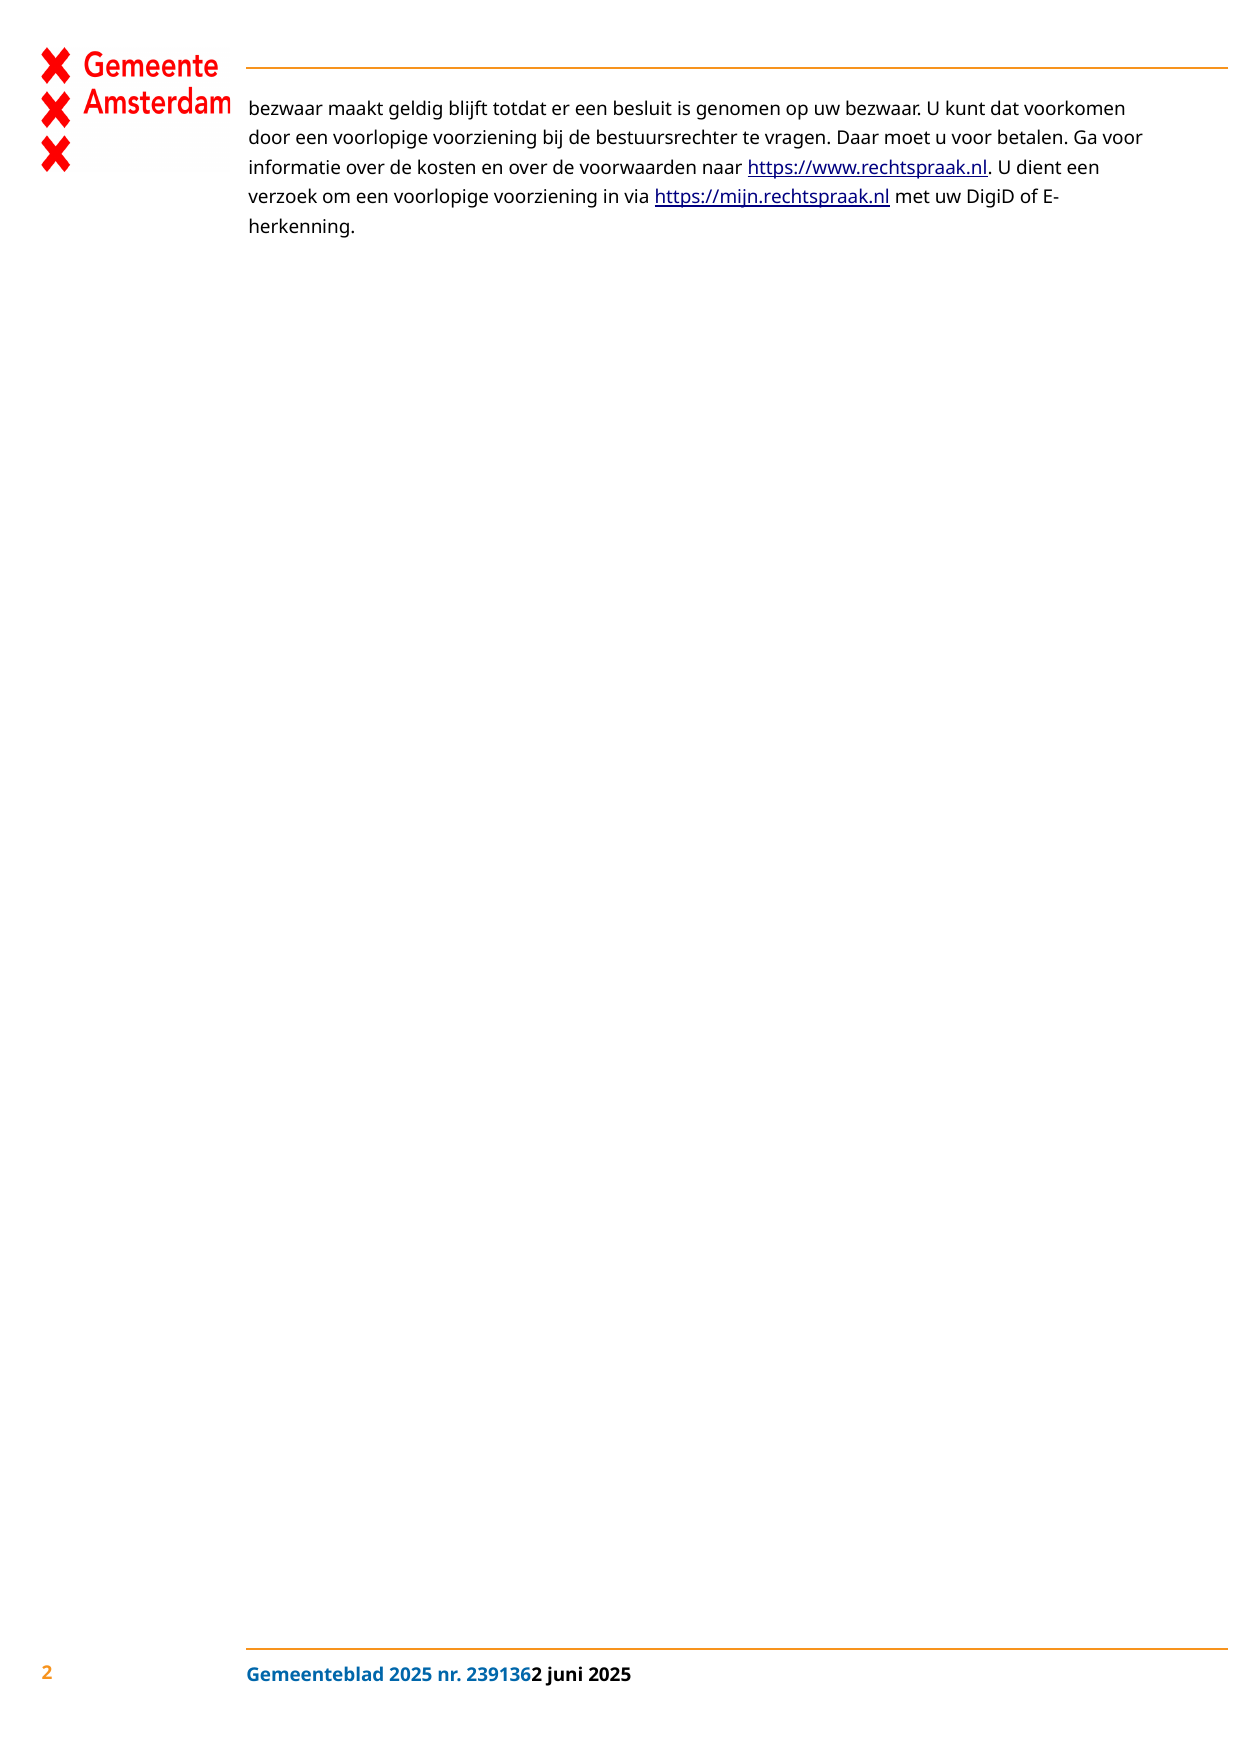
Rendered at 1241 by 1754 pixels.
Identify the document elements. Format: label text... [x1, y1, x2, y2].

text bezwaar maakt geldig blijft totdat er een besluit is genomen op uw bezwaar. U kunt dat voorkomen door een voorlopige voorziening bij de bestuursrechter te vragen. Daar moet u voor betalen. Ga voor informatie over de kosten en over de voorwaarden naar https://www.rechtspraak.nl. U dient een verzoek om een voorlopige voorziening in via https://mijn.rechtspraak.nl met uw DigiD of E-herkenning. [248, 95, 1152, 239]
picture [41, 47, 231, 172]
